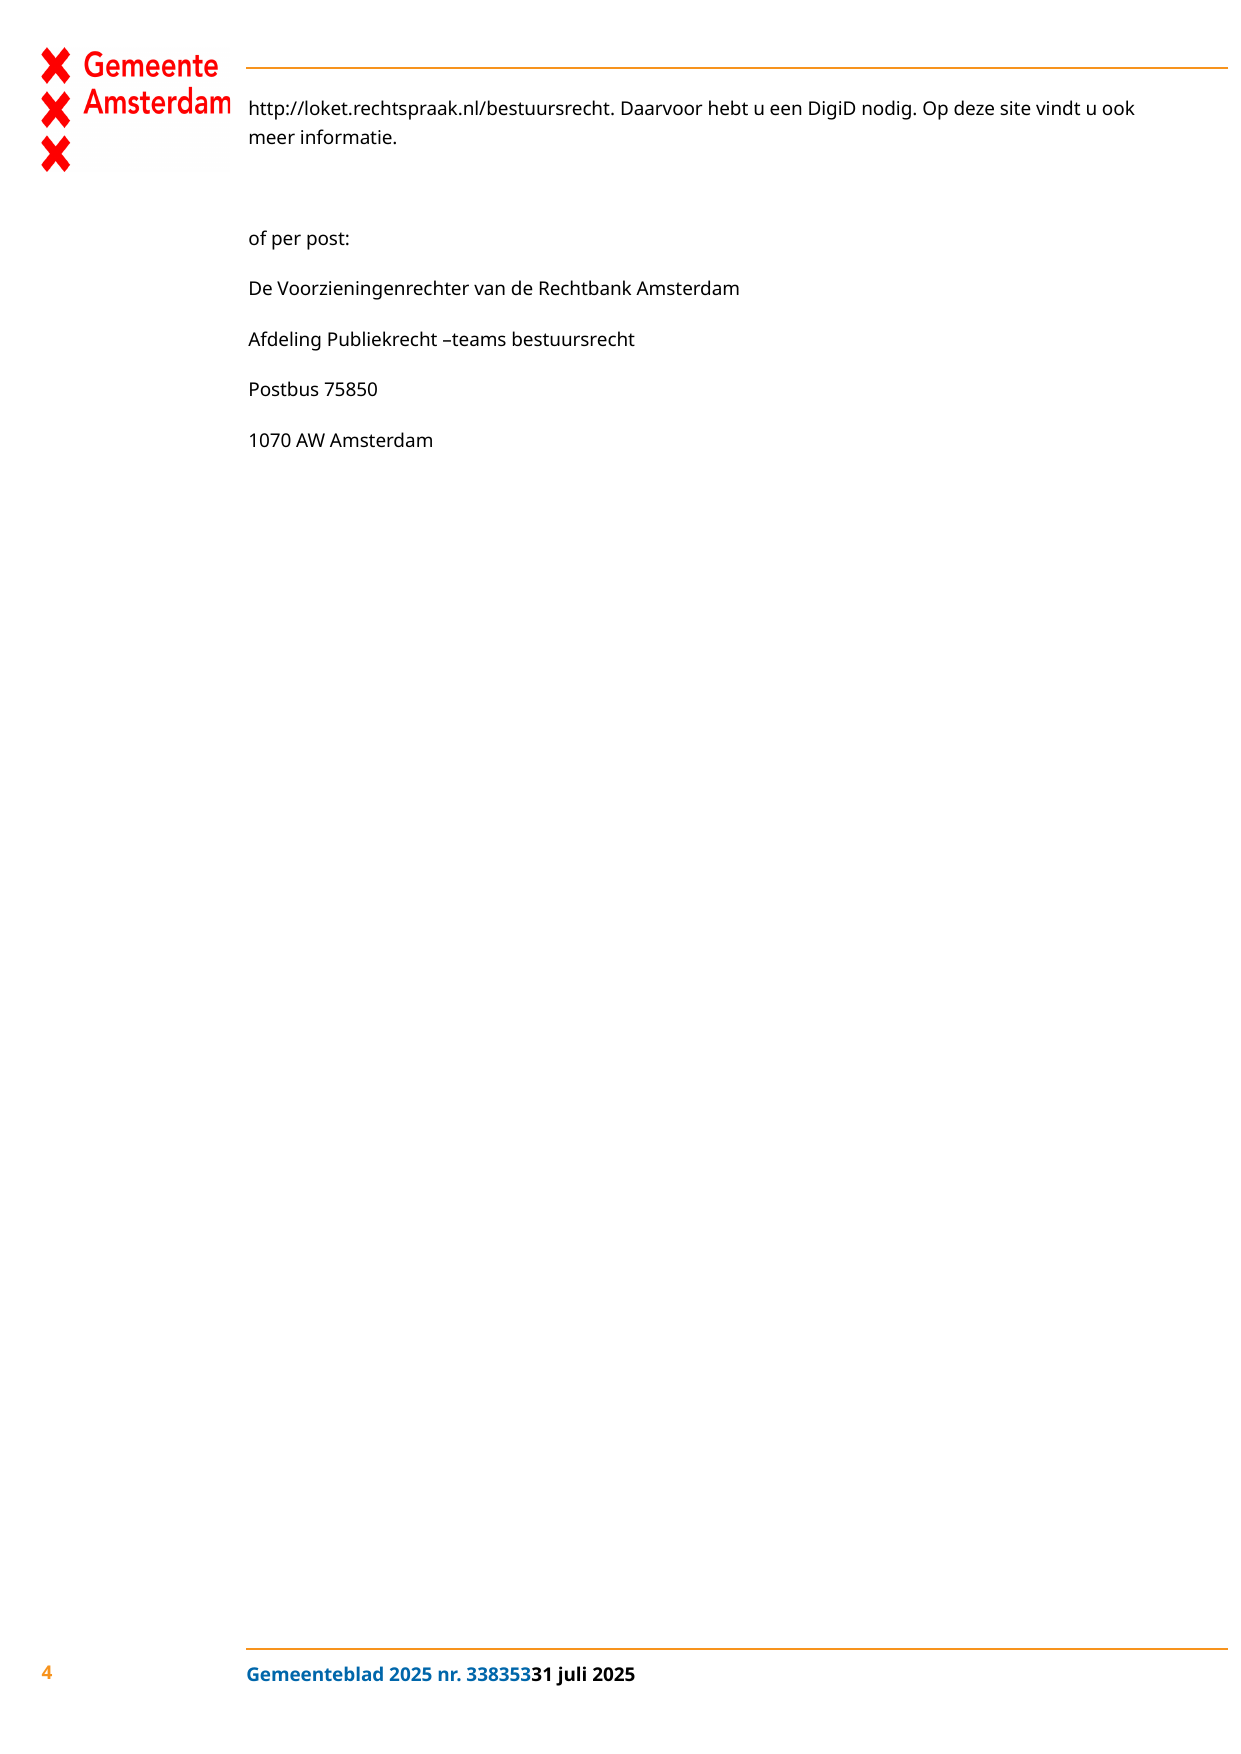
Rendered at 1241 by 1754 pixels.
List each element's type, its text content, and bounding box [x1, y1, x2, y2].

text 1070 AW Amsterdam [248, 427, 1152, 453]
text Postbus 75850 [248, 376, 1152, 402]
text De Voorzieningenrechter van de Rechtbank Amsterdam [248, 276, 1152, 301]
text of per post: [248, 225, 1152, 251]
text Afdeling Publiekrecht –teams bestuursrecht [248, 326, 1152, 352]
picture [41, 47, 231, 172]
text http://loket.rechtspraak.nl/bestuursrecht. Daarvoor hebt u een DigiD nodig. Op deze site vindt u ook meer informatie. [248, 95, 1152, 150]
